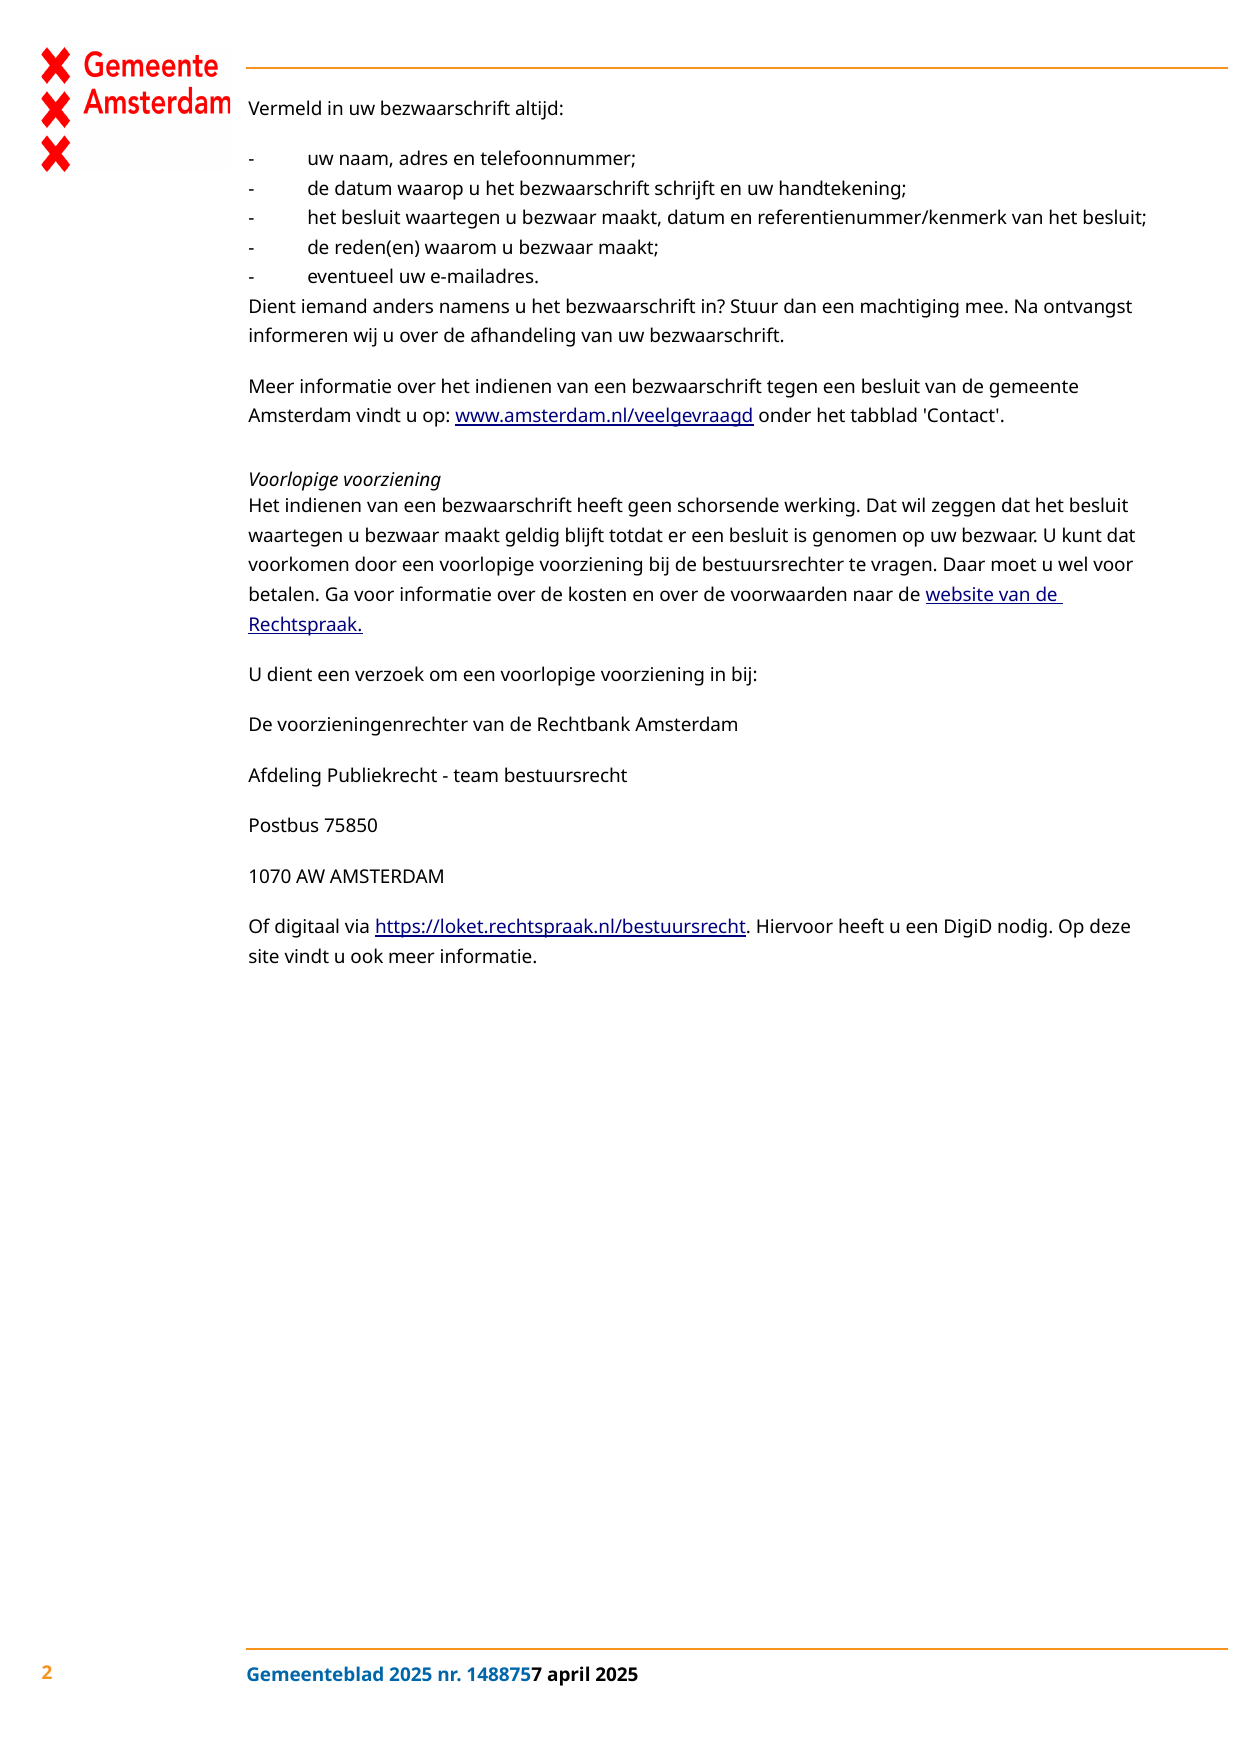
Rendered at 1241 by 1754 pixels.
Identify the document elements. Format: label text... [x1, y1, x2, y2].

text Postbus 75850 [248, 812, 1152, 838]
text Meer informatie over het indienen van een bezwaarschrift tegen een besluit van de gemeente Amsterdam vindt u op: www.amsterdam.nl/veelgevraagd onder het tabblad 'Contact'. [248, 373, 1152, 428]
picture [41, 47, 231, 172]
text Of digitaal via https://loket.rechtspraak.nl/bestuursrecht. Hiervoor heeft u een DigiD nodig. Op deze site vindt u ook meer informatie. [248, 913, 1152, 968]
text Het indienen van een bezwaarschrift heeft geen schorsende werking. Dat wil zeggen dat het besluit waartegen u bezwaar maakt geldig blijft totdat er een besluit is genomen op uw bezwaar. U kunt dat voorkomen door een voorlopige voorziening bij de bestuursrechter te vragen. Daar moet u wel voor betalen. Ga voor informatie over de kosten en over de voorwaarden naar de website van de Rechtspraak. [248, 492, 1152, 636]
text Voorlopige voorziening [248, 467, 1152, 492]
text Vermeld in uw bezwaarschrift altijd: [248, 95, 1152, 121]
list de datum waarop u het bezwaarschrift schrijft en uw handtekening; [248, 175, 1152, 201]
list de reden(en) waarom u bezwaar maakt; [248, 234, 1152, 260]
text Afdeling Publiekrecht - team bestuursrecht [248, 762, 1152, 788]
list het besluit waartegen u bezwaar maakt, datum en referentienummer/kenmerk van het besluit; [248, 204, 1152, 230]
text U dient een verzoek om een voorlopige voorziening in bij: [248, 661, 1152, 687]
list uw naam, adres en telefoonnummer; [248, 145, 1152, 171]
text De voorzieningenrechter van de Rechtbank Amsterdam [248, 712, 1152, 737]
list eventueel uw e-mailadres. [248, 263, 1152, 289]
text 1070 AW AMSTERDAM [248, 863, 1152, 888]
text Dient iemand anders namens u het bezwaarschrift in? Stuur dan een machtiging mee. Na ontvangst informeren wij u over de afhandeling van uw bezwaarschrift. [248, 293, 1152, 348]
